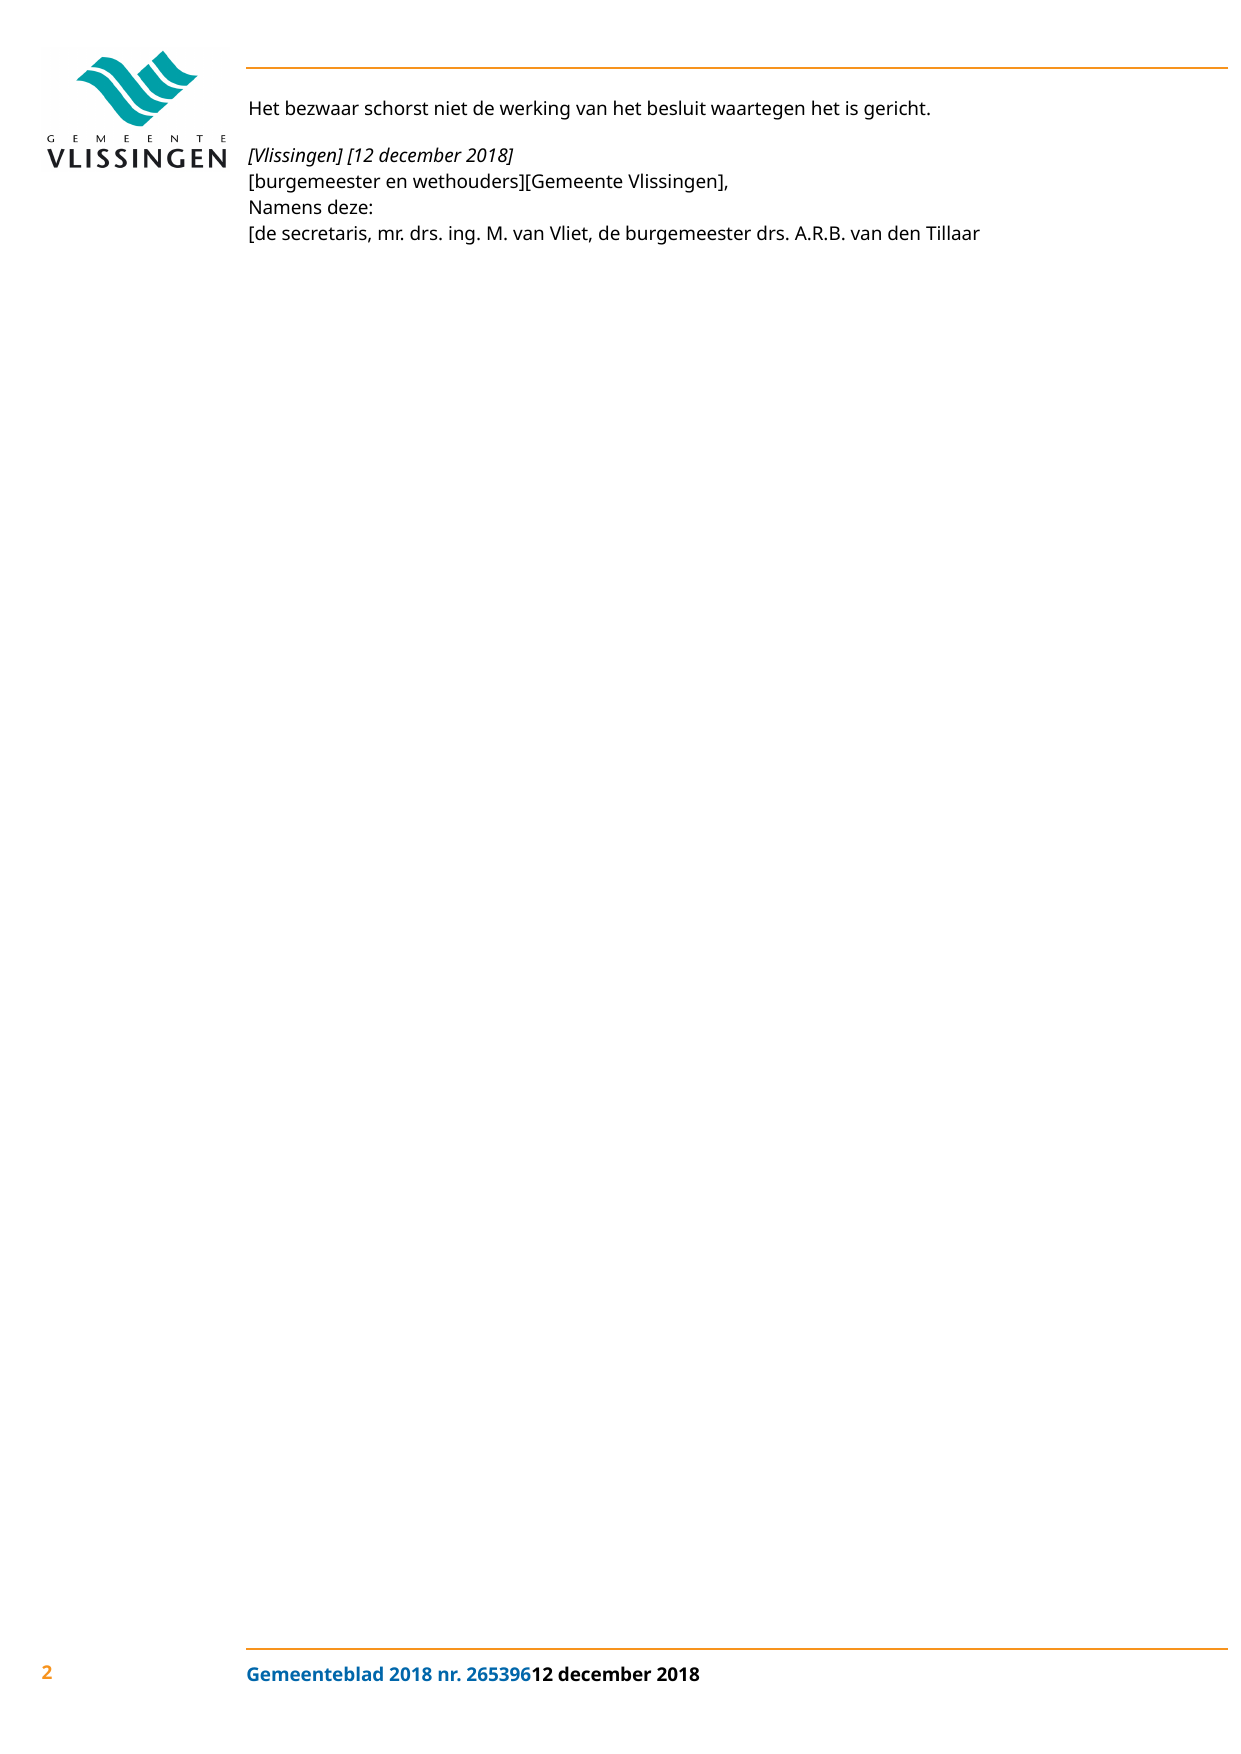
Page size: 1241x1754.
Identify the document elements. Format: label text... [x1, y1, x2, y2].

text [de secretaris, mr. drs. ing. M. van Vliet, de burgemeester drs. A.R.B. van den Tillaar [248, 220, 1152, 246]
text [Vlissingen] [12 december 2018] [248, 143, 1152, 168]
text [burgemeester en wethouders][Gemeente Vlissingen], [248, 168, 1152, 194]
picture [41, 47, 231, 172]
text Namens deze: [248, 194, 1152, 220]
text Het bezwaar schorst niet de werking van het besluit waartegen het is gericht. [248, 95, 1152, 121]
